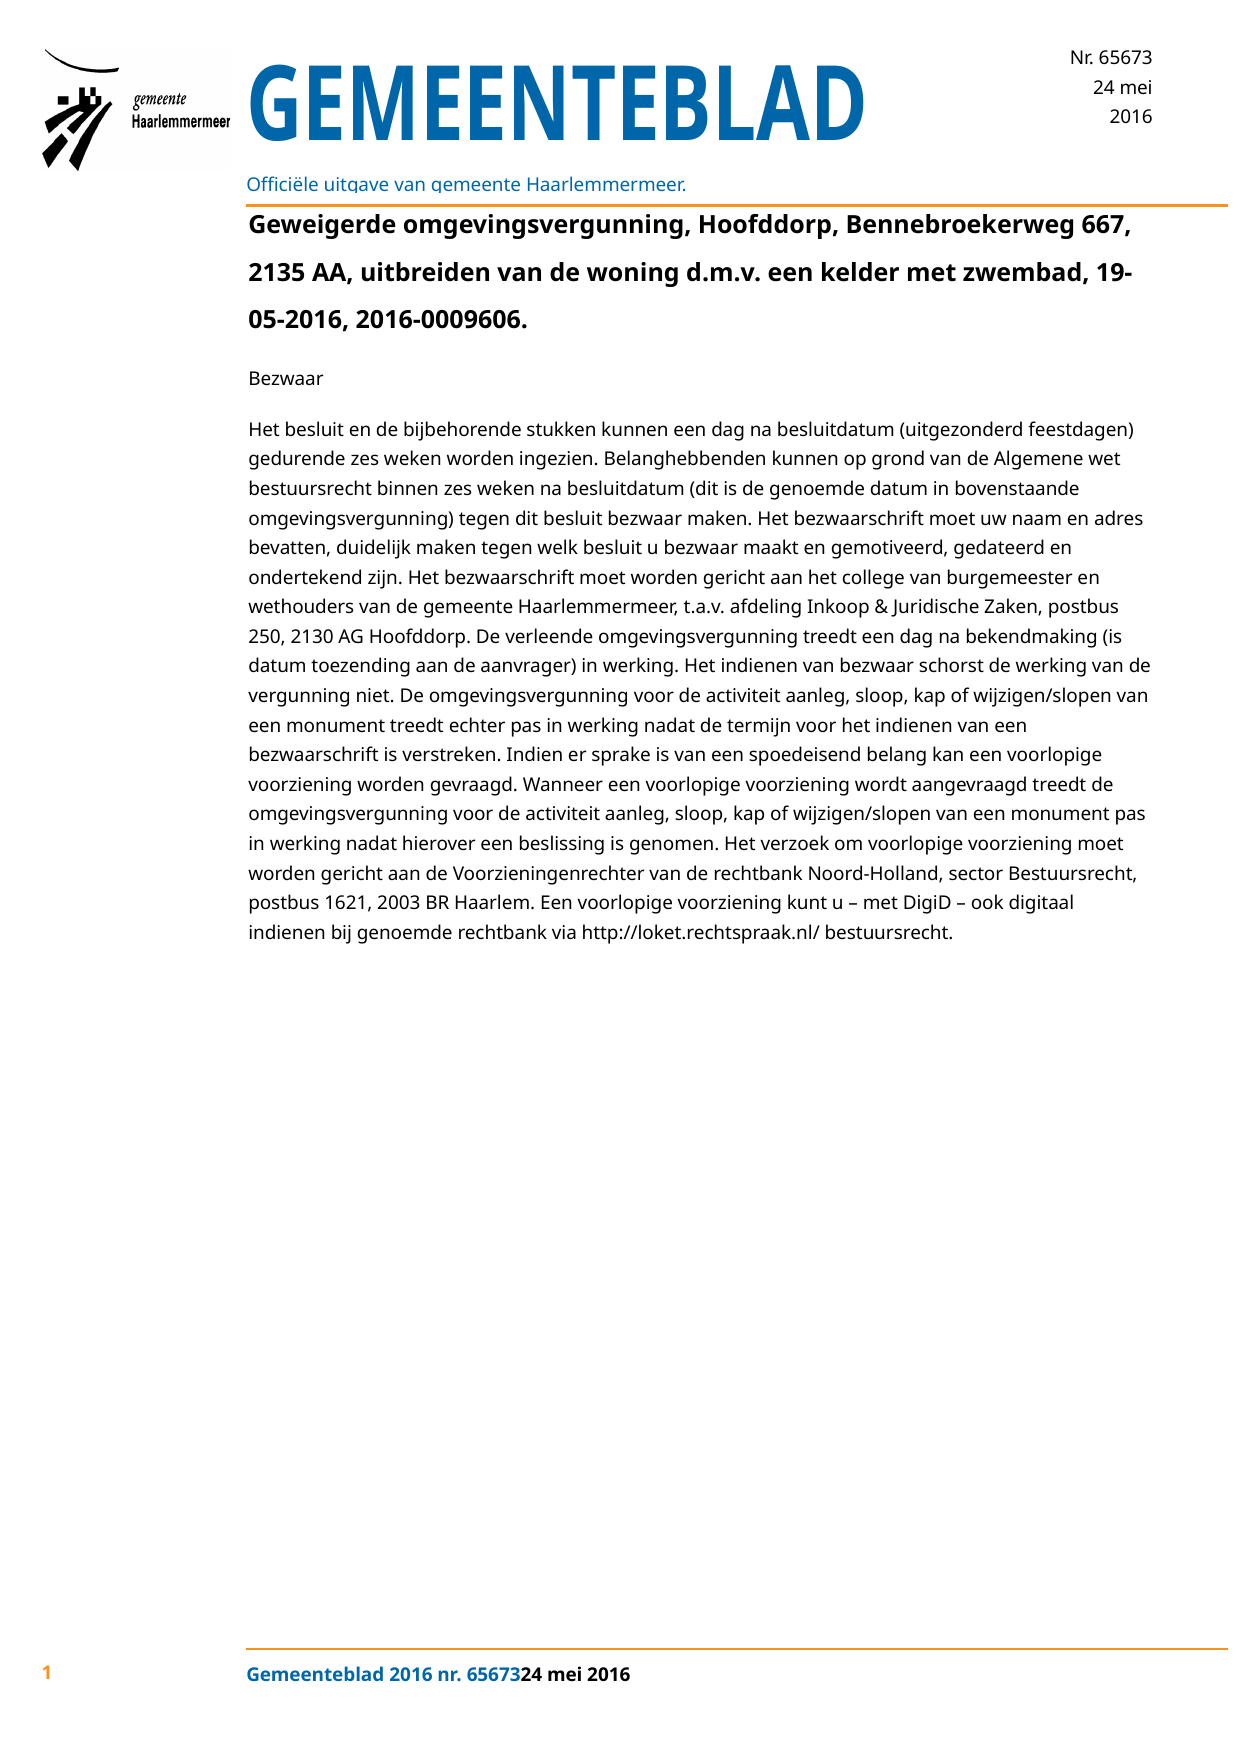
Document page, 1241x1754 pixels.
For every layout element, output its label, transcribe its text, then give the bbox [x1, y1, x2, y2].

text Bezwaar [248, 366, 1152, 391]
text Het besluit en de bijbehorende stukken kunnen een dag na besluitdatum (uitgezonderd feestdagen) gedurende zes weken worden ingezien. Belanghebbenden kunnen op grond van de Algemene wet bestuursrecht binnen zes weken na besluitdatum (dit is de genoemde datum in bovenstaande omgevingsvergunning) tegen dit besluit bezwaar maken. Het bezwaarschrift moet uw naam en adres bevatten, duidelijk maken tegen welk besluit u bezwaar maakt en gemotiveerd, gedateerd en ondertekend zijn. Het bezwaarschrift moet worden gericht aan het college van burgemeester en wethouders van de gemeente Haarlemmermeer, t.a.v. afdeling Inkoop & Juridische Zaken, postbus 250, 2130 AG Hoofddorp. De verleende omgevingsvergunning treedt een dag na bekendmaking (is datum toezending aan de aanvrager) in werking. Het indienen van bezwaar schorst de werking van de vergunning niet. De omgevingsvergunning voor de activiteit aanleg, sloop, kap of wijzigen/slopen van een monument treedt echter pas in werking nadat de termijn voor het indienen van een bezwaarschrift is verstreken. Indien er sprake is van een spoedeisend belang kan een voorlopige voorziening worden gevraagd. Wanneer een voorlopige voorziening wordt aangevraagd treedt de omgevingsvergunning voor de activiteit aanleg, sloop, kap of wijzigen/slopen van een monument pas in werking nadat hierover een beslissing is genomen. Het verzoek om voorlopige voorziening moet worden gericht aan de Voorzieningenrechter van de rechtbank Noord-Holland, sector Bestuursrecht, postbus 1621, 2003 BR Haarlem. Een voorlopige voorziening kunt u – met DigiD – ook digitaal indienen bij genoemde rechtbank via http://loket.rechtspraak.nl/ bestuursrecht. [248, 416, 1152, 944]
picture [41, 47, 231, 172]
text Geweigerde omgevingsvergunning, Hoofddorp, Bennebroekerweg 667, 2135 AA, uitbreiden van de woning d.m.v. een kelder met zwembad, 19-05-2016, 2016-0009606. [248, 207, 1152, 336]
